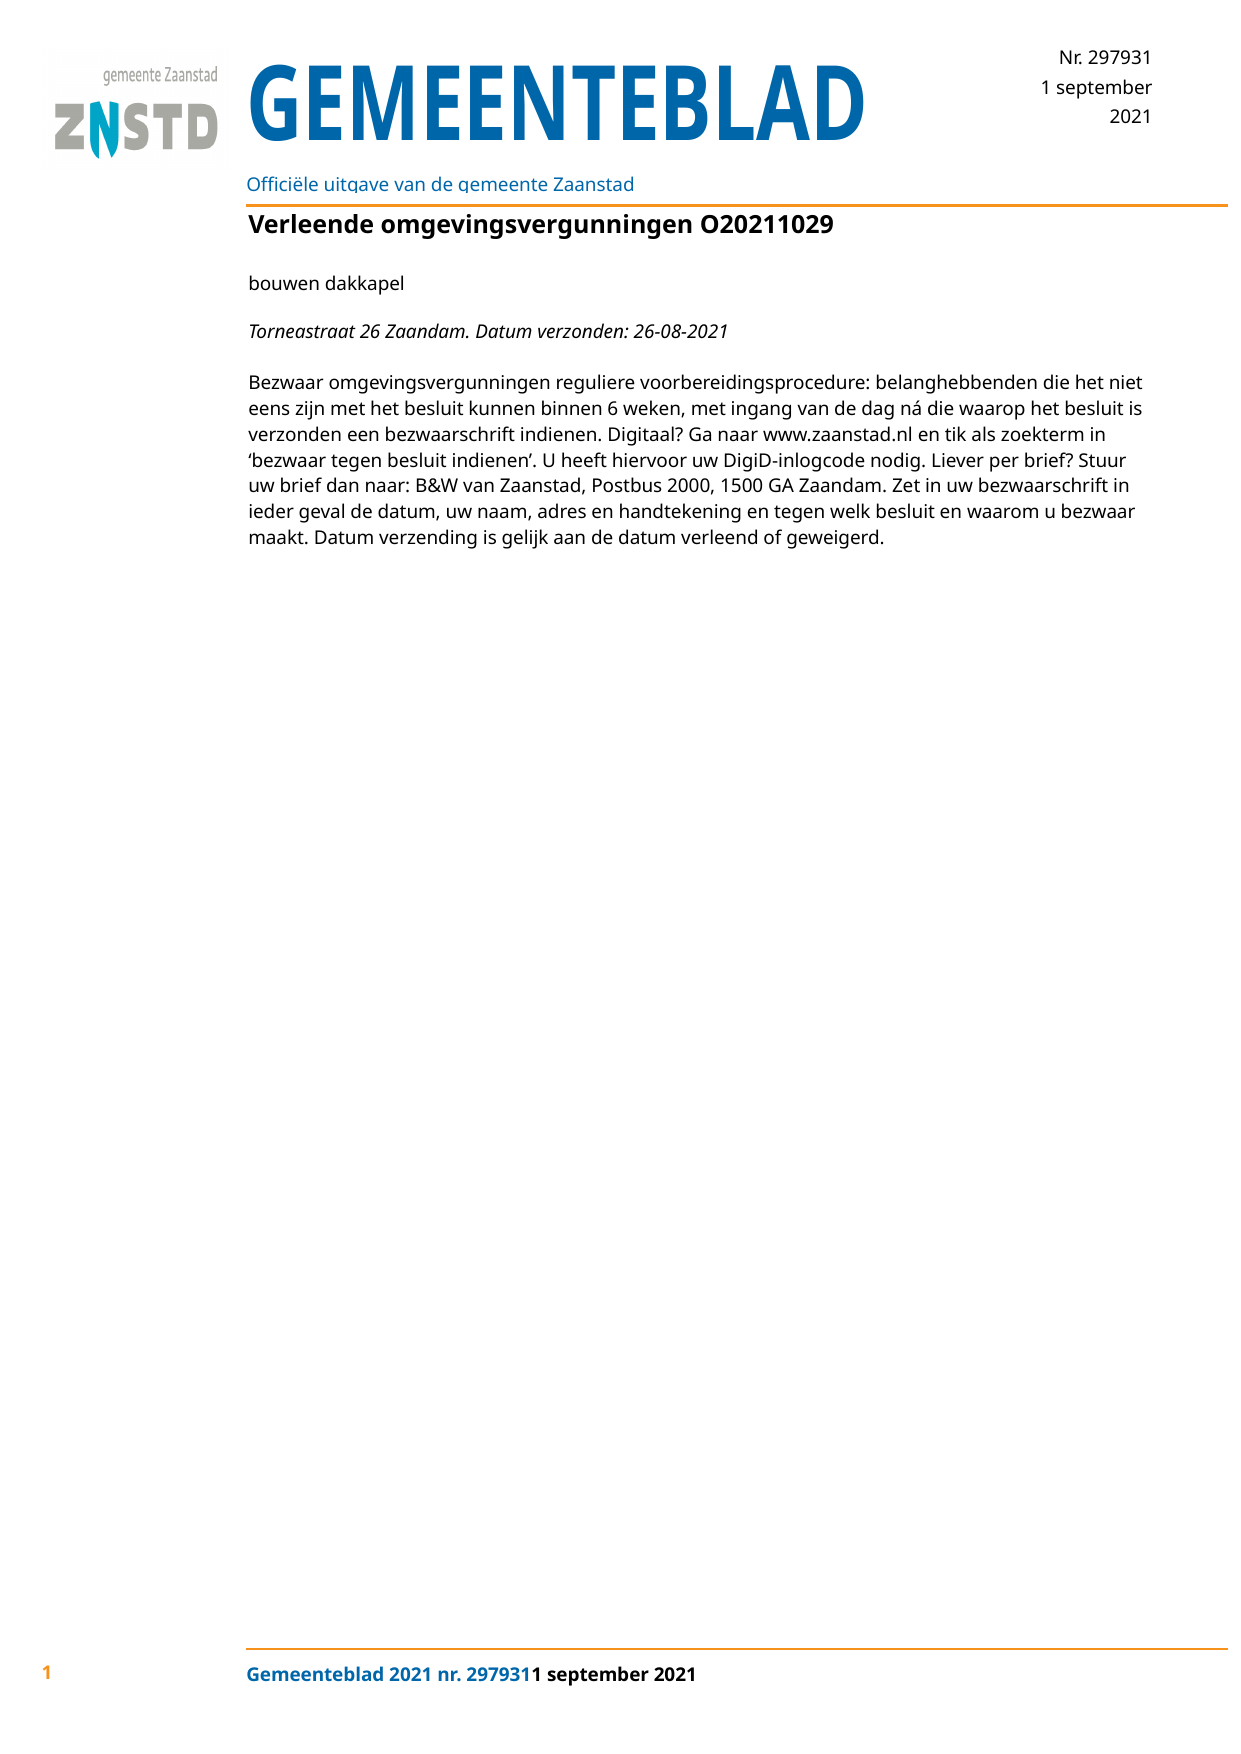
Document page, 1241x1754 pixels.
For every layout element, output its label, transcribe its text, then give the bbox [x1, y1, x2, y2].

picture [41, 47, 231, 172]
text bouwen dakkapel [248, 270, 1152, 296]
text Verleende omgevingsvergunningen O20211029 [248, 207, 1152, 241]
text Torneastraat 26 Zaandam. Datum verzonden: 26-08-2021 [248, 318, 1152, 344]
text Bezwaar omgevingsvergunningen reguliere voorbereidingsprocedure: belanghebbenden die het niet eens zijn met het besluit kunnen binnen 6 weken, met ingang van de dag ná die waarop het besluit is verzonden een bezwaarschrift indienen. Digitaal? Ga naar www.zaanstad.nl en tik als zoekterm in ‘bezwaar tegen besluit indienen’. U heeft hiervoor uw DigiD-inlogcode nodig. Liever per brief? Stuur uw brief dan naar: B&W van Zaanstad, Postbus 2000, 1500 GA Zaandam. Zet in uw bezwaarschrift in ieder geval de datum, uw naam, adres en handtekening en tegen welk besluit en waarom u bezwaar maakt. Datum verzending is gelijk aan de datum verleend of geweigerd. [248, 369, 1152, 550]
